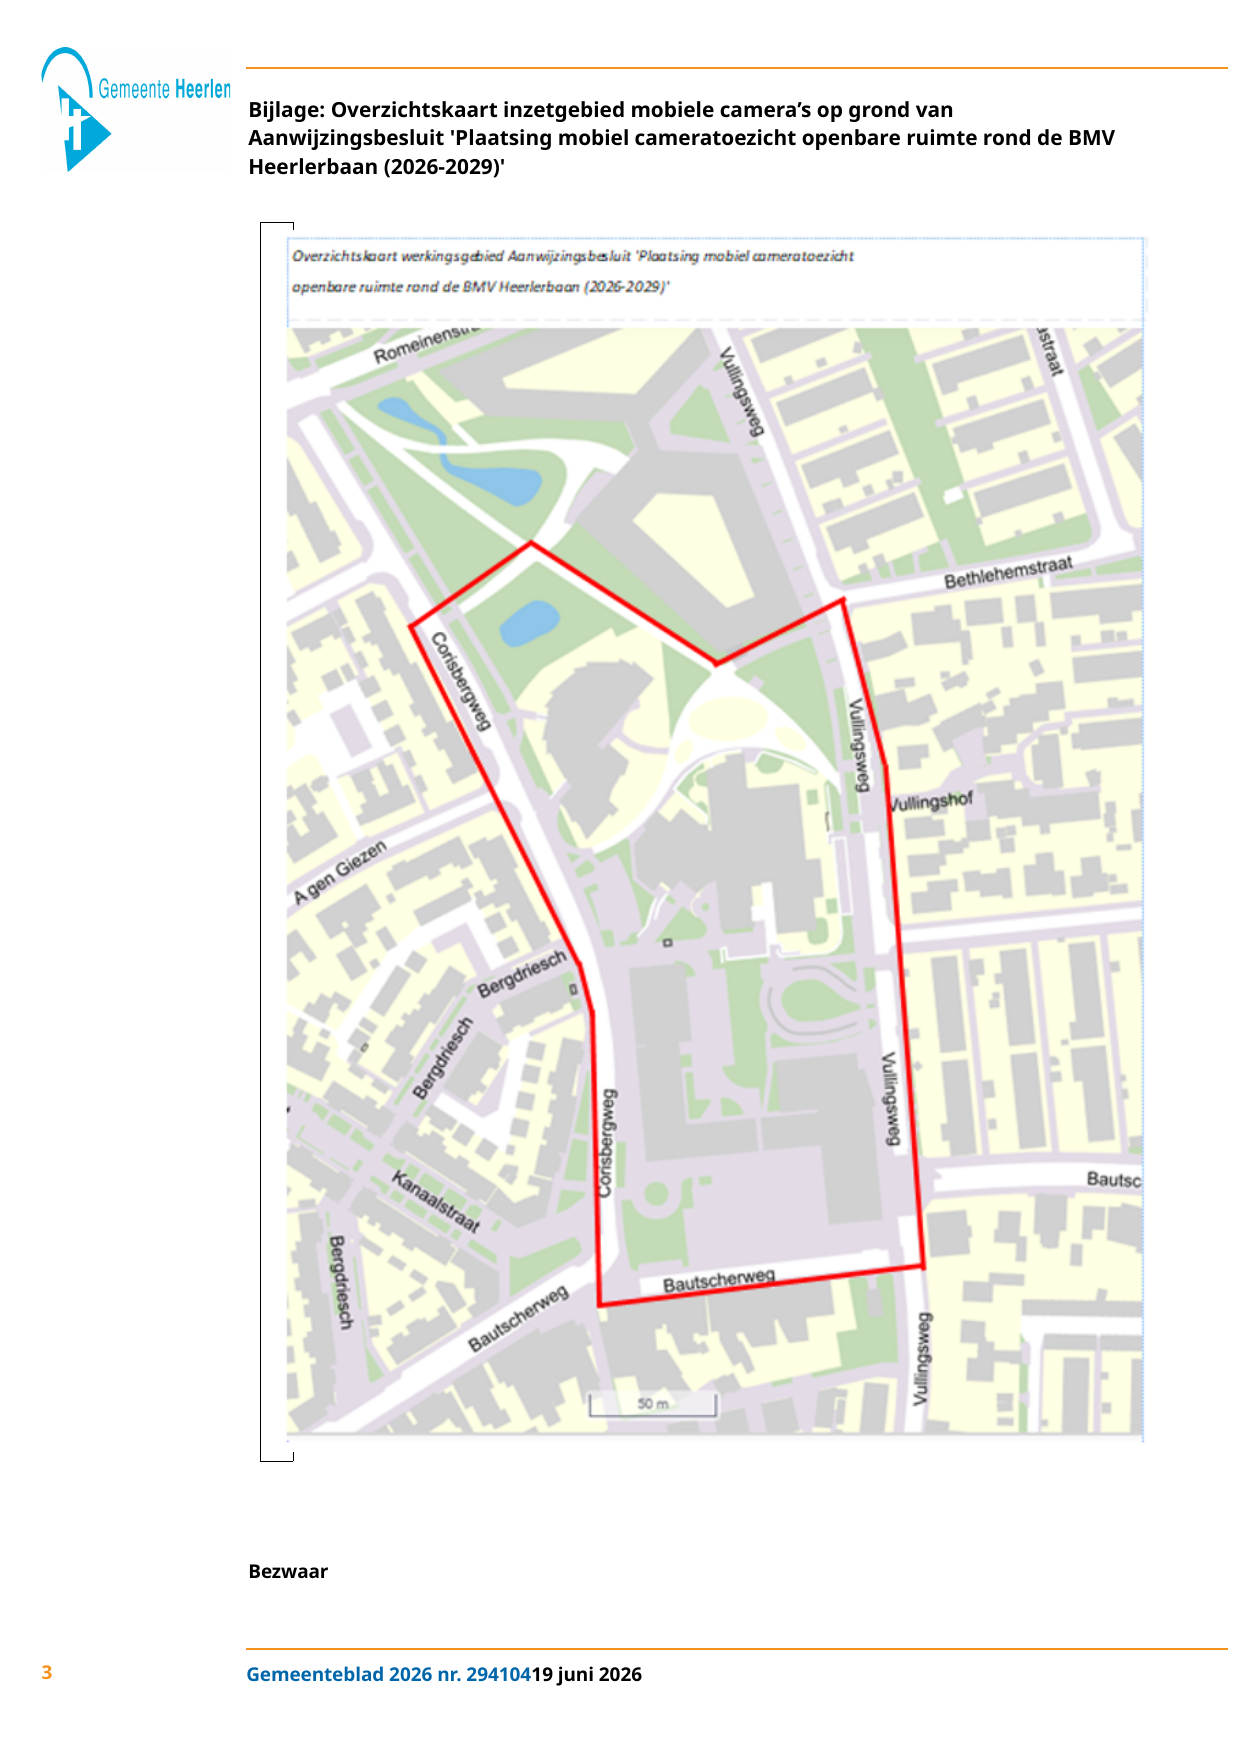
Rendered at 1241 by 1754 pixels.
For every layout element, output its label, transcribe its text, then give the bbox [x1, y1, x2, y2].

picture [268, 230, 1155, 1452]
picture [41, 47, 231, 172]
picture [41, 47, 59, 70]
text Bijlage: Overzichtskaart inzetgebied mobiele camera’s op grond van Aanwijzingsbesluit 'Plaatsing mobiel cameratoezicht openbare ruimte rond de BMV Heerlerbaan (2026-2029)' [248, 95, 1152, 180]
text Bezwaar [248, 1558, 1152, 1584]
